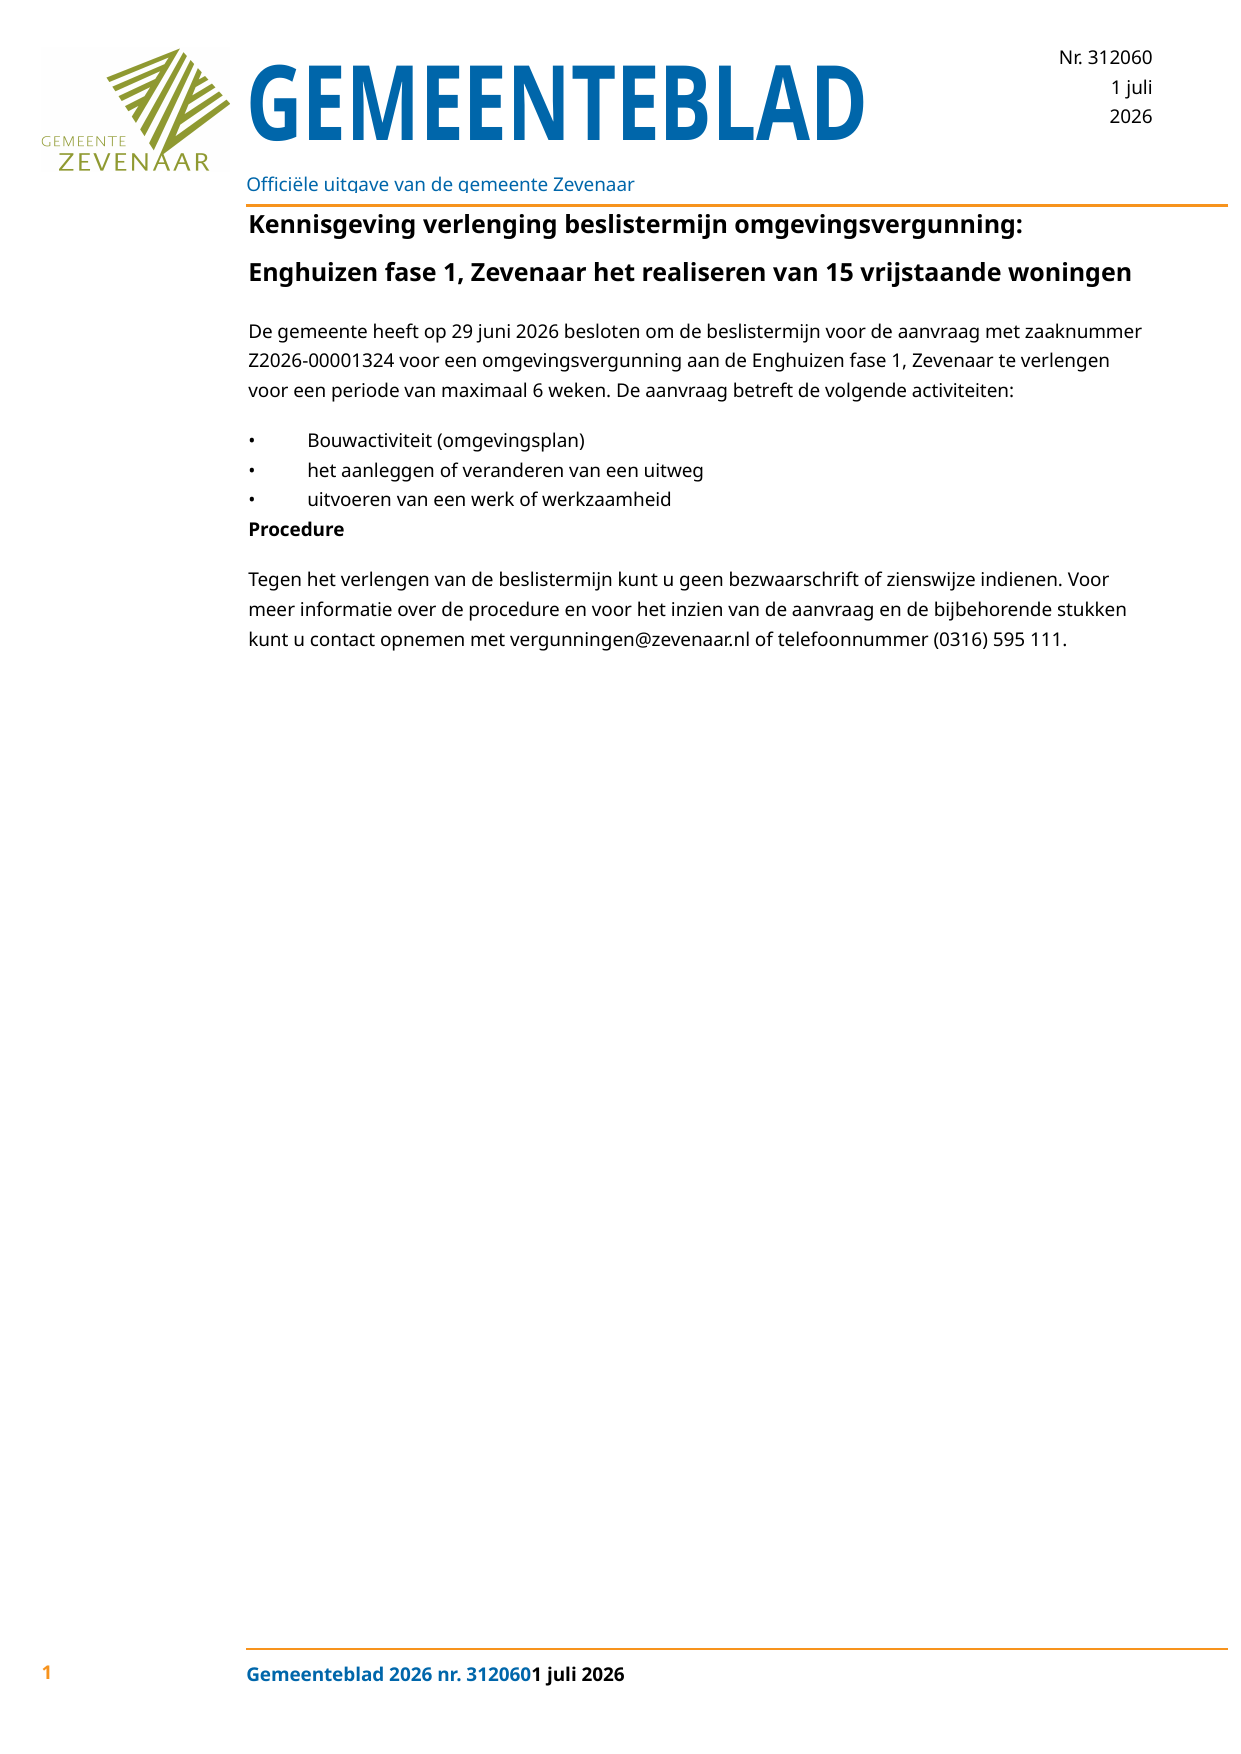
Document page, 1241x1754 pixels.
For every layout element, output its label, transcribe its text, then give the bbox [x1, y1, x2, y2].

picture [41, 47, 231, 172]
text Tegen het verlengen van de beslistermijn kunt u geen bezwaarschrift of zienswijze indienen. Voor meer informatie over de procedure en voor het inzien van de aanvraag en de bijbehorende stukken kunt u contact opnemen met vergunningen@zevenaar.nl of telefoonnummer (0316) 595 111. [248, 567, 1152, 652]
text Kennisgeving verlenging beslistermijn omgevingsvergunning: Enghuizen fase 1, Zevenaar het realiseren van 15 vrijstaande woningen [248, 207, 1152, 288]
list het aanleggen of veranderen van een uitweg [248, 457, 1152, 483]
list uitvoeren van een werk of werkzaamheid [248, 487, 1152, 512]
list Bouwactiviteit (omgevingsplan) [248, 427, 1152, 453]
text De gemeente heeft op 29 juni 2026 besloten om de beslistermijn voor de aanvraag met zaaknummer Z2026-00001324 voor een omgevingsvergunning aan de Enghuizen fase 1, Zevenaar te verlengen voor een periode van maximaal 6 weken. De aanvraag betreft de volgende activiteiten: [248, 318, 1152, 403]
text Procedure [248, 516, 1152, 542]
